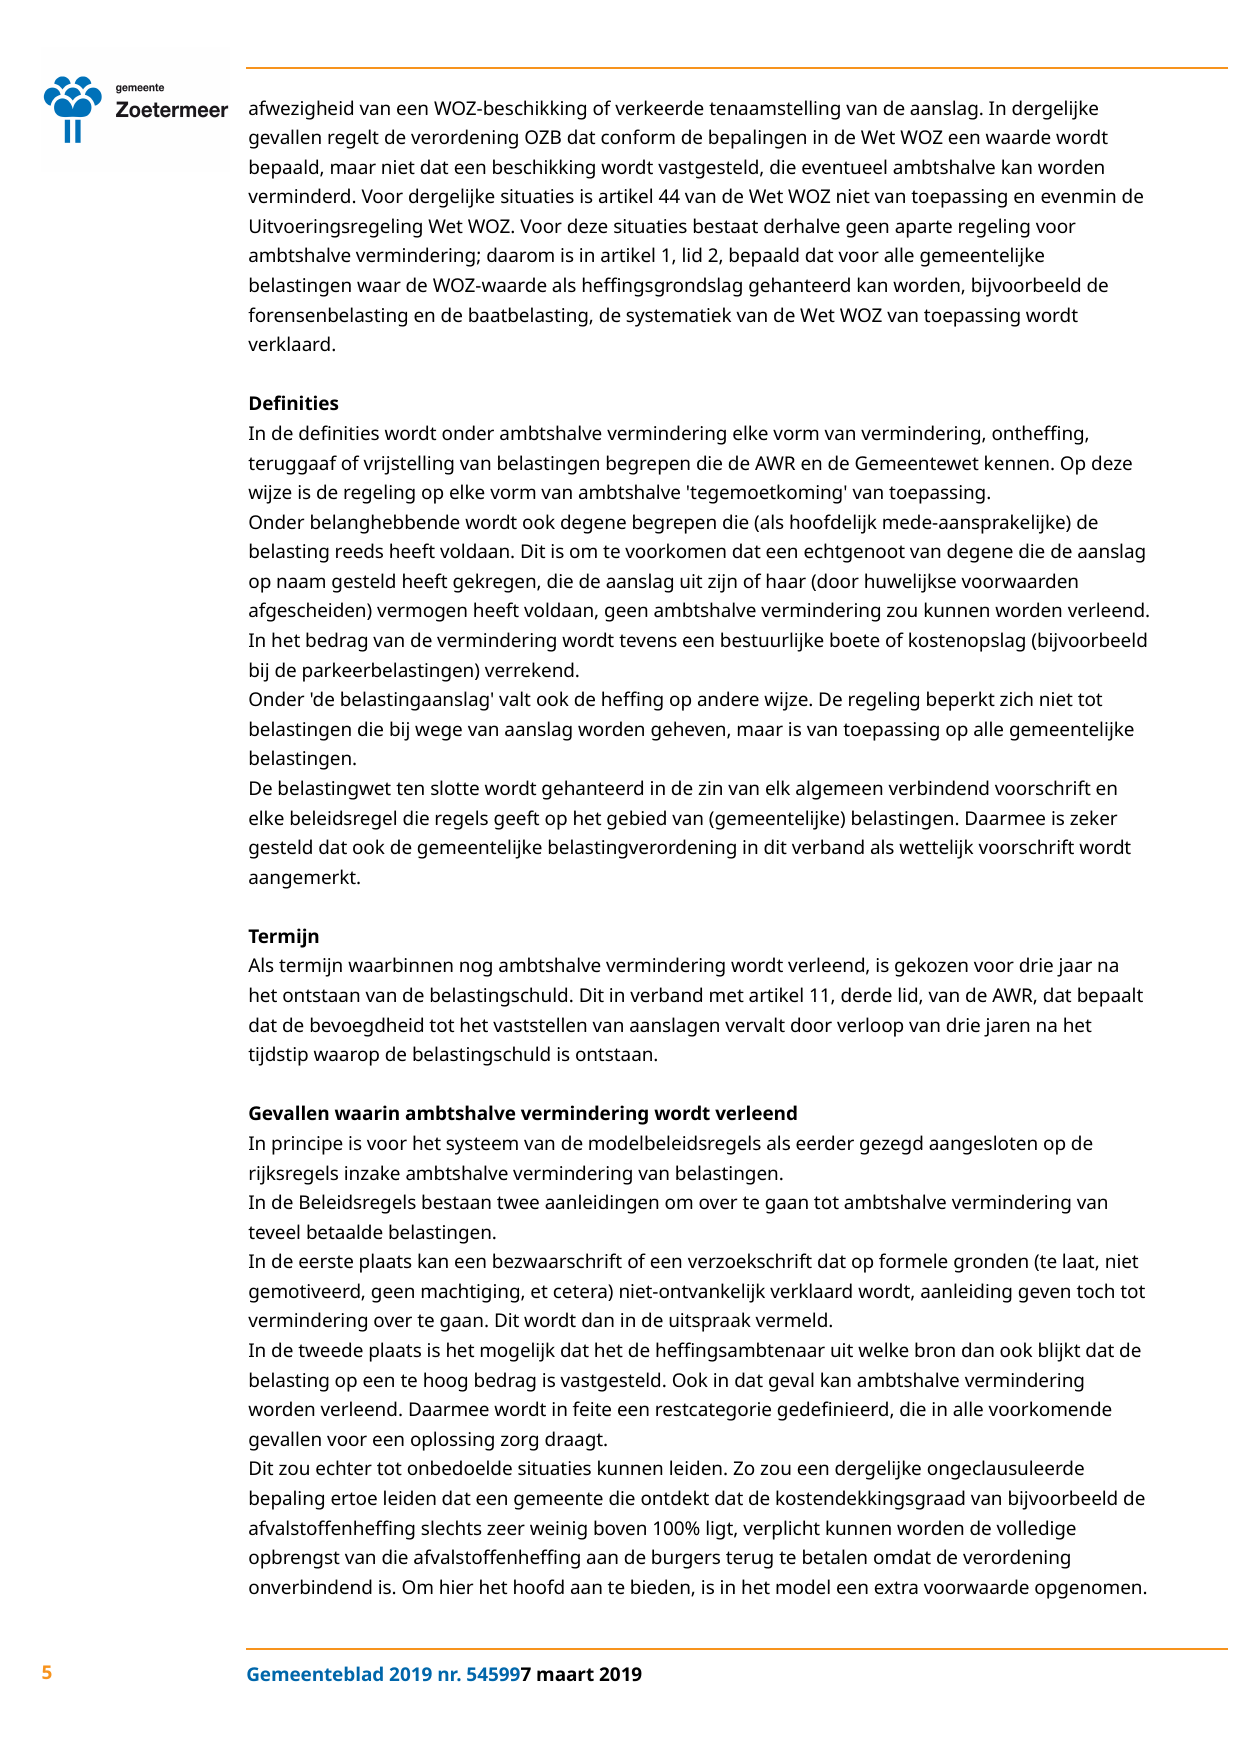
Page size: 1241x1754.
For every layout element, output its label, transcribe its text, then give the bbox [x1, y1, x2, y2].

text Onder 'de belastingaanslag' valt ook de heffing op andere wijze. De regeling beperkt zich niet tot belastingen die bij wege van aanslag worden geheven, maar is van toepassing op alle gemeentelijke belastingen. [248, 686, 1152, 771]
text In principe is voor het systeem van de modelbeleidsregels als eerder gezegd aangesloten op de rijksregels inzake ambtshalve vermindering van belastingen. [248, 1130, 1152, 1186]
text Onder belanghebbende wordt ook degene begrepen die (als hoofdelijk mede-aansprakelijke) de belasting reeds heeft voldaan. Dit is om te voorkomen dat een echtgenoot van degene die de aanslag op naam gesteld heeft gekregen, die de aanslag uit zijn of haar (door huwelijkse voorwaarden afgescheiden) vermogen heeft voldaan, geen ambtshalve vermindering zou kunnen worden verleend. [248, 509, 1152, 623]
text afwezigheid van een WOZ-beschikking of verkeerde tenaamstelling van de aanslag. In dergelijke gevallen regelt de verordening OZB dat conform de bepalingen in de Wet WOZ een waarde wordt bepaald, maar niet dat een beschikking wordt vastgesteld, die eventueel ambtshalve kan worden verminderd. Voor dergelijke situaties is artikel 44 van de Wet WOZ niet van toepassing en evenmin de Uitvoeringsregeling Wet WOZ. Voor deze situaties bestaat derhalve geen aparte regeling voor ambtshalve vermindering; daarom is in artikel 1, lid 2, bepaald dat voor alle gemeentelijke belastingen waar de WOZ-waarde als heffingsgrondslag gehanteerd kan worden, bijvoorbeeld de forensenbelasting en de baatbelasting, de systematiek van de Wet WOZ van toepassing wordt verklaard. [248, 95, 1152, 357]
text Als termijn waarbinnen nog ambtshalve vermindering wordt verleend, is gekozen voor drie jaar na het ontstaan van de belastingschuld. Dit in verband met artikel 11, derde lid, van de AWR, dat bepaalt dat de bevoegdheid tot het vaststellen van aanslagen vervalt door verloop van drie jaren na het tijdstip waarop de belastingschuld is ontstaan. [248, 953, 1152, 1067]
text Termijn [248, 923, 1152, 949]
text Dit zou echter tot onbedoelde situaties kunnen leiden. Zo zou een dergelijke ongeclausuleerde bepaling ertoe leiden dat een gemeente die ontdekt dat de kostendekkingsgraad van bijvoorbeeld de afvalstoffenheffing slechts zeer weinig boven 100% ligt, verplicht kunnen worden de volledige opbrengst van die afvalstoffenheffing aan de burgers terug te betalen omdat de verordening onverbindend is. Om hier het hoofd aan te bieden, is in het model een extra voorwaarde opgenomen. [248, 1456, 1152, 1600]
text In de eerste plaats kan een bezwaarschrift of een verzoekschrift dat op formele gronden (te laat, niet gemotiveerd, geen machtiging, et cetera) niet-ontvankelijk verklaard wordt, aanleiding geven toch tot vermindering over te gaan. Dit wordt dan in de uitspraak vermeld. [248, 1248, 1152, 1333]
picture [41, 47, 231, 172]
text De belastingwet ten slotte wordt gehanteerd in de zin van elk algemeen verbindend voorschrift en elke beleidsregel die regels geeft op het gebied van (gemeentelijke) belastingen. Daarmee is zeker gesteld dat ook de gemeentelijke belastingverordening in dit verband als wettelijk voorschrift wordt aangemerkt. [248, 775, 1152, 890]
text Definities [248, 391, 1152, 416]
text Gevallen waarin ambtshalve vermindering wordt verleend [248, 1101, 1152, 1126]
text In de definities wordt onder ambtshalve vermindering elke vorm van vermindering, ontheffing, teruggaaf of vrijstelling van belastingen begrepen die de AWR en de Gemeentewet kennen. Op deze wijze is de regeling op elke vorm van ambtshalve 'tegemoetkoming' van toepassing. [248, 420, 1152, 505]
text In de tweede plaats is het mogelijk dat het de heffingsambtenaar uit welke bron dan ook blijkt dat de belasting op een te hoog bedrag is vastgesteld. Ook in dat geval kan ambtshalve vermindering worden verleend. Daarmee wordt in feite een restcategorie gedefinieerd, die in alle voorkomende gevallen voor een oplossing zorg draagt. [248, 1337, 1152, 1452]
text In het bedrag van de vermindering wordt tevens een bestuurlijke boete of kostenopslag (bijvoorbeeld bij de parkeerbelastingen) verrekend. [248, 627, 1152, 683]
text In de Beleidsregels bestaan twee aanleidingen om over te gaan tot ambtshalve vermindering van teveel betaalde belastingen. [248, 1189, 1152, 1245]
